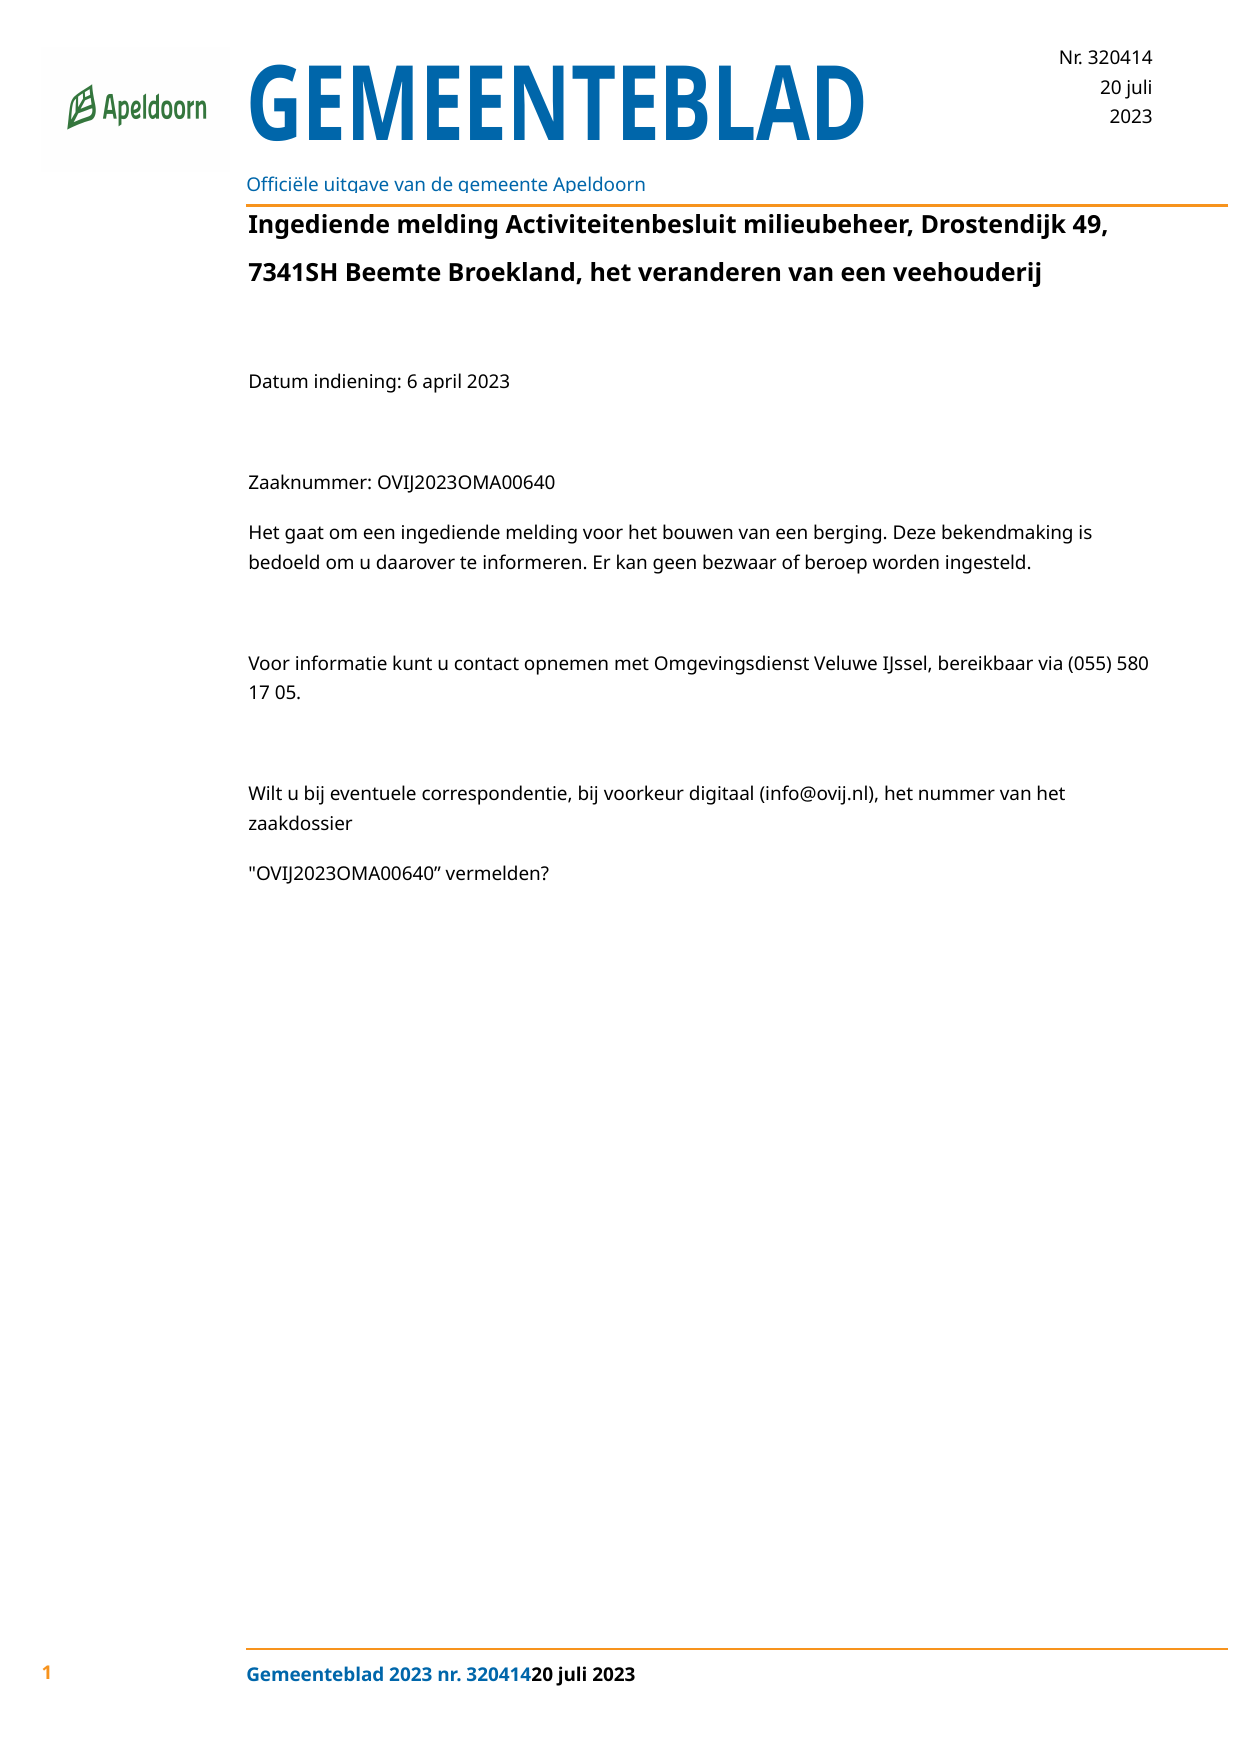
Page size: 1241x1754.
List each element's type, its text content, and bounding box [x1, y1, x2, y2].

text Voor informatie kunt u contact opnemen met Omgevingsdienst Veluwe IJssel, bereikbaar via (055) 580 17 05. [248, 650, 1152, 705]
text Datum indiening: 6 april 2023 [248, 368, 1152, 394]
picture [41, 47, 231, 172]
text Het gaat om een ingediende melding voor het bouwen van een berging. Deze bekendmaking is bedoeld om u daarover te informeren. Er kan geen bezwaar of beroep worden ingesteld. [248, 519, 1152, 575]
text Ingediende melding Activiteitenbesluit milieubeheer, Drostendijk 49, 7341SH Beemte Broekland, het veranderen van een veehouderij [248, 207, 1152, 288]
text Zaaknummer: OVIJ2023OMA00640 [248, 469, 1152, 495]
text Wilt u bij eventuele correspondentie, bij voorkeur digitaal (info@ovij.nl), het nummer van het zaakdossier [248, 780, 1152, 836]
text "OVIJ2023OMA00640” vermelden? [248, 860, 1152, 886]
